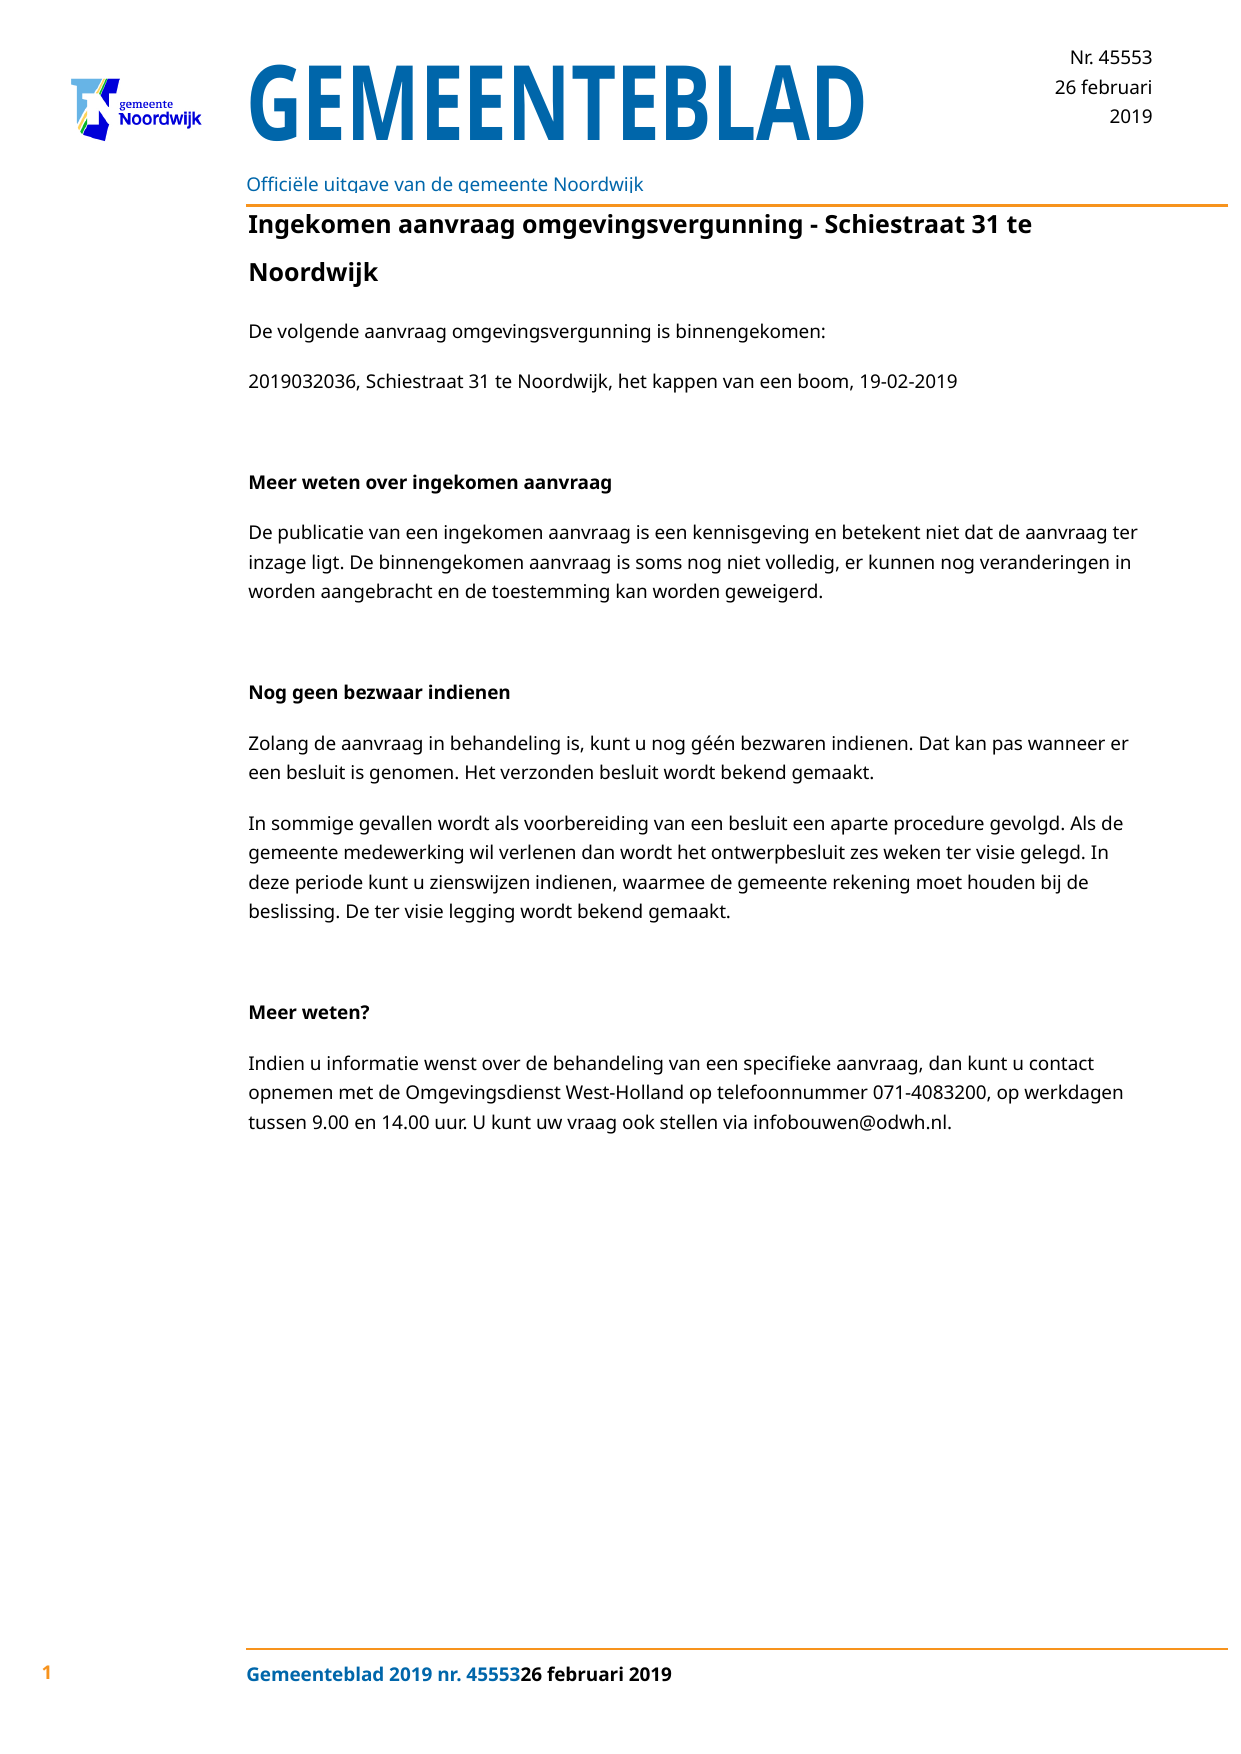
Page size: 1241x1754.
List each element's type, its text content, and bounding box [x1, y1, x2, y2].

text Meer weten? [248, 999, 1152, 1025]
text De publicatie van een ingekomen aanvraag is een kennisgeving en betekent niet dat de aanvraag ter inzage ligt. De binnengekomen aanvraag is soms nog niet volledig, er kunnen nog veranderingen in worden aangebracht en de toestemming kan worden geweigerd. [248, 519, 1152, 604]
text Nog geen bezwaar indienen [248, 679, 1152, 705]
text De volgende aanvraag omgevingsvergunning is binnengekomen: [248, 318, 1152, 344]
text In sommige gevallen wordt als voorbereiding van een besluit een aparte procedure gevolgd. Als de gemeente medewerking wil verlenen dan wordt het ontwerpbesluit zes weken ter visie gelegd. In deze periode kunt u zienswijzen indienen, waarmee de gemeente rekening moet houden bij de beslissing. De ter visie legging wordt bekend gemaakt. [248, 810, 1152, 924]
picture [41, 47, 231, 172]
text Ingekomen aanvraag omgevingsvergunning - Schiestraat 31 te Noordwijk [248, 207, 1152, 288]
text Zolang de aanvraag in behandeling is, kunt u nog géén bezwaren indienen. Dat kan pas wanneer er een besluit is genomen. Het verzonden besluit wordt bekend gemaakt. [248, 730, 1152, 785]
text Indien u informatie wenst over de behandeling van een specifieke aanvraag, dan kunt u contact opnemen met de Omgevingsdienst West-Holland op telefoonnummer 071-4083200, op werkdagen tussen 9.00 en 14.00 uur. U kunt uw vraag ook stellen via infobouwen@odwh.nl. [248, 1050, 1152, 1135]
text Meer weten over ingekomen aanvraag [248, 469, 1152, 495]
text 2019032036, Schiestraat 31 te Noordwijk, het kappen van een boom, 19-02-2019 [248, 368, 1152, 394]
